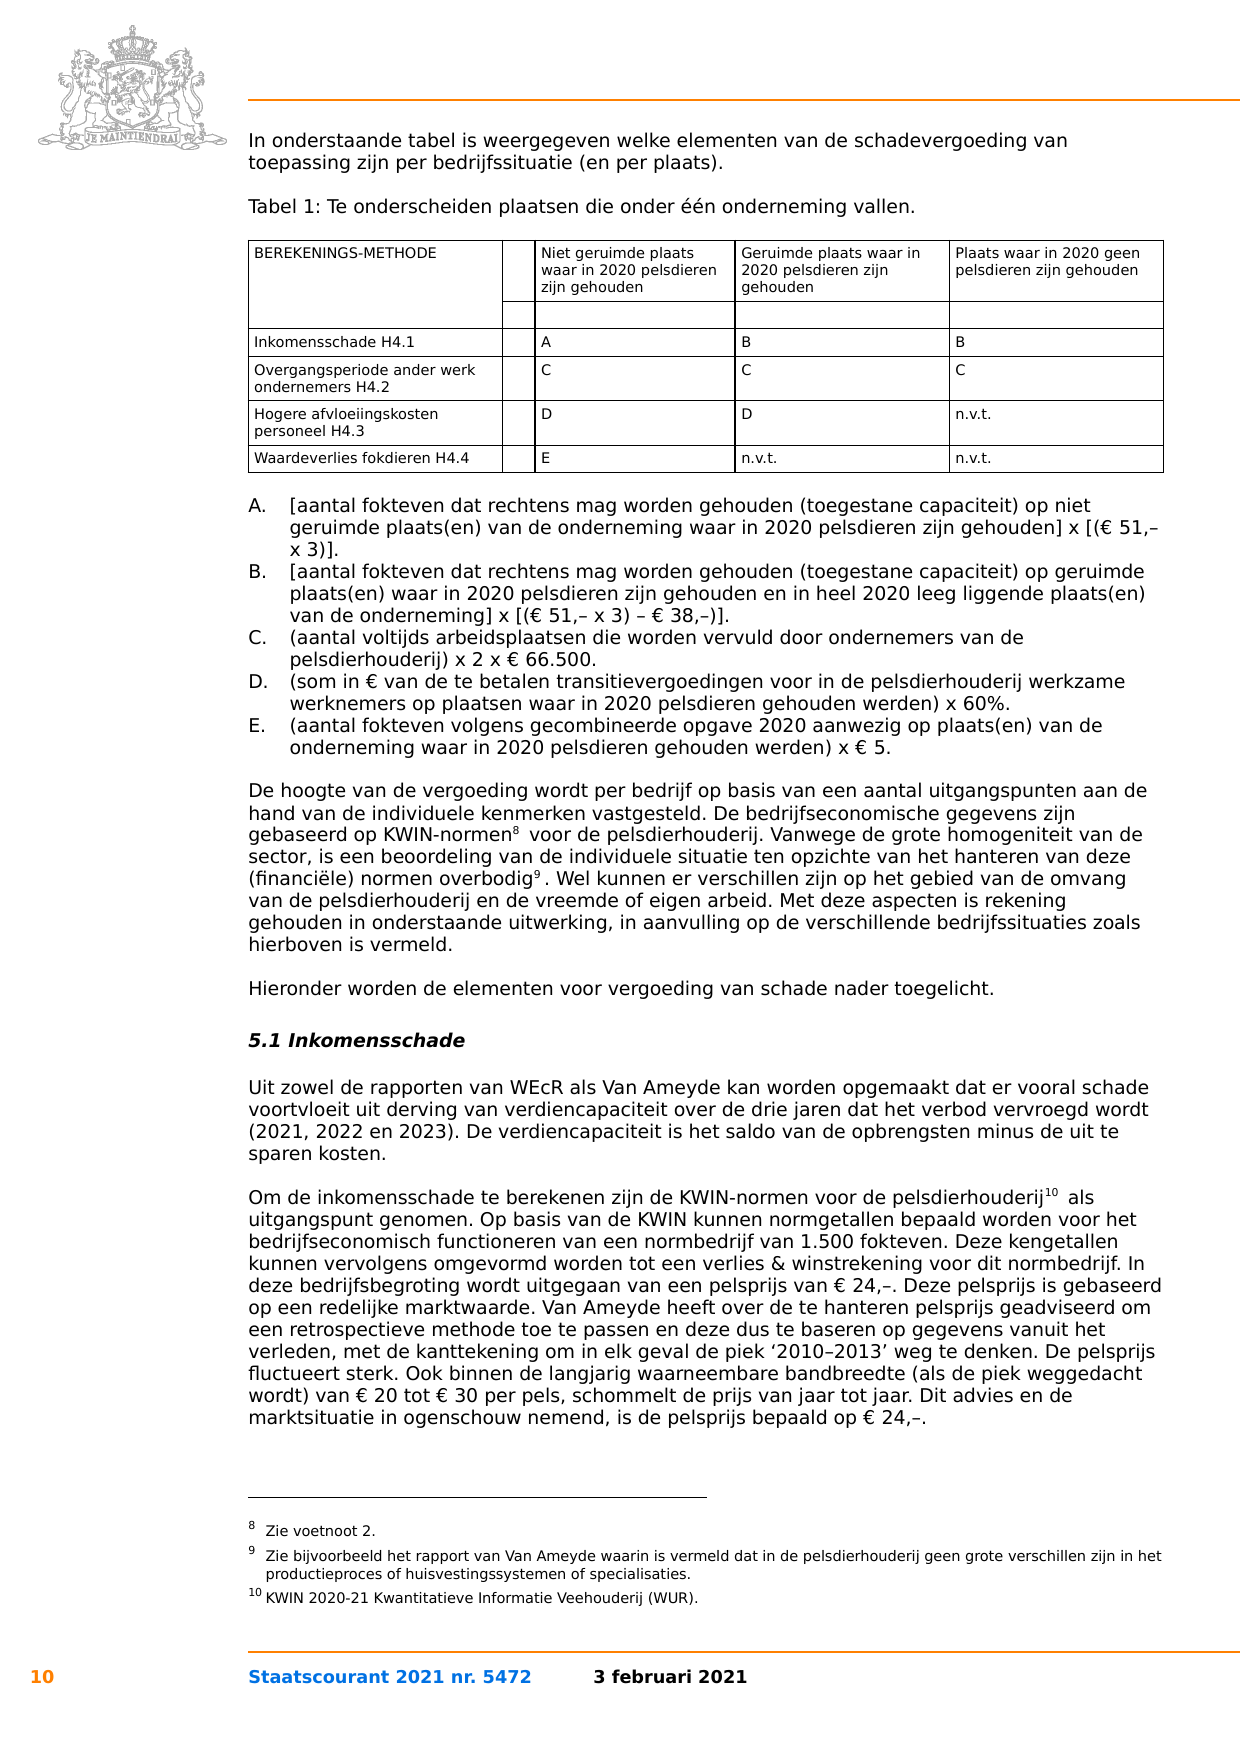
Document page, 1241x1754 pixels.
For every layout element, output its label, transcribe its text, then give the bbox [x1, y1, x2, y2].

table_cell B [736, 329, 949, 356]
table_cell Inkomensschade H4.1 [249, 329, 502, 356]
text Om de inkomensschade te berekenen zijn de KWIN-normen voor de pelsdierhouderij als uitgangspunt genomen. Op basis van de KWIN kunnen normgetallen bepaald worden voor het bedrijfseconomisch functioneren van een normbedrijf van 1.500 fokteven. Deze kengetallen kunnen vervolgens omgevormd worden tot een verlies & winstrekening voor dit normbedrijf. In deze bedrijfsbegroting wordt uitgegaan van een pelsprijs van € 24,–. Deze pelsprijs is gebaseerd op een redelijke marktwaarde. Van Ameyde heeft over de te hanteren pelsprijs geadviseerd om een retrospectieve methode toe te passen en deze dus te baseren op gegevens vanuit het verleden, met de kanttekening om in elk geval de piek ‘2010–2013’ weg te denken. De pelsprijs fluctueert sterk. Ook binnen de langjarig waarneembare bandbreedte (als de piek weggedacht wordt) van € 20 tot € 30 per pels, schommelt de prijs van jaar tot jaar. Dit advies en de marktsituatie in ogenschouw nemend, is de pelsprijs bepaald op € 24,–. [248, 1187, 1163, 1429]
table_cell A [536, 329, 734, 356]
table_cell Overgangsperiode ander werk ondernemers H4.2 [249, 357, 502, 400]
table_cell Hogere afvloeiingskosten personeel H4.3 [249, 401, 502, 444]
picture [38, 25, 227, 150]
table_cell C [736, 357, 949, 400]
text C. (aantal voltijds arbeidsplaatsen die worden vervuld door ondernemers van de pelsdierhouderij) x 2 x € 66.500. [248, 627, 1163, 671]
table_cell [503, 329, 534, 356]
table_cell [503, 302, 534, 328]
table_cell [736, 302, 949, 328]
text Tabel 1: Te onderscheiden plaatsen die onder één onderneming vallen. [248, 196, 1163, 218]
text A. [aantal fokteven dat rechtens mag worden gehouden (toegestane capaciteit) op niet geruimde plaats(en) van de onderneming waar in 2020 pelsdieren zijn gehouden] x [(€ 51,– x 3)]. [248, 495, 1163, 561]
table_cell Waardeverlies fokdieren H4.4 [249, 446, 502, 472]
table_cell D [536, 401, 734, 444]
table_header Geruimde plaats waar in 2020 pelsdieren zijn gehouden [736, 241, 949, 301]
table_cell C [536, 357, 734, 400]
table_cell n.v.t. [950, 401, 1163, 444]
table_cell n.v.t. [736, 446, 949, 472]
table_cell [950, 302, 1163, 328]
table_cell E [536, 446, 734, 472]
table_cell B [950, 329, 1163, 356]
text In onderstaande tabel is weergegeven welke elementen van de schadevergoeding van toepassing zijn per bedrijfssituatie (en per plaats). [248, 130, 1163, 174]
table_cell D [736, 401, 949, 444]
table_cell n.v.t. [950, 446, 1163, 472]
text Hieronder worden de elementen voor vergoeding van schade nader toegelicht. [248, 978, 1163, 1000]
table_header Niet geruimde plaats waar in 2020 pelsdieren zijn gehouden [536, 241, 734, 301]
table_header [503, 241, 534, 301]
table_cell C [950, 357, 1163, 400]
table_cell [503, 357, 534, 400]
table_cell [503, 401, 534, 444]
text E. (aantal fokteven volgens gecombineerde opgave 2020 aanwezig op plaats(en) van de onderneming waar in 2020 pelsdieren gehouden werden) x € 5. [248, 714, 1163, 758]
table_header Plaats waar in 2020 geen pelsdieren zijn gehouden [950, 241, 1163, 301]
text D. (som in € van de te betalen transitievergoedingen voor in de pelsdierhouderij werkzame werknemers op plaatsen waar in 2020 pelsdieren gehouden werden) x 60%. [248, 671, 1163, 714]
text De hoogte van de vergoeding wordt per bedrijf op basis van een aantal uitgangspunten aan de hand van de individuele kenmerken vastgesteld. De bedrijfseconomische gegevens zijn gebaseerd op KWIN-normen voor de pelsdierhouderij. Vanwege de grote homogeniteit van de sector, is een beoordeling van de individuele situatie ten opzichte van het hanteren van deze (financiële) normen overbodig. Wel kunnen er verschillen zijn op het gebied van de omvang van de pelsdierhouderij en de vreemde of eigen arbeid. Met deze aspecten is rekening gehouden in onderstaande uitwerking, in aanvulling op de verschillende bedrijfssituaties zoals hierboven is vermeld. [248, 780, 1163, 956]
text Zie bijvoorbeeld het rapport van Van Ameyde waarin is vermeld dat in de pelsdierhouderij geen grote verschillen zijn in het productieproces of huisvestingssystemen of specialisaties. [248, 1544, 1163, 1583]
text KWIN 2020-21 Kwantitatieve Informatie Veehouderij (WUR). [248, 1586, 1163, 1608]
subtitle 5.1 Inkomensschade [248, 1030, 1163, 1052]
table_cell [536, 302, 734, 328]
table_cell [503, 446, 534, 472]
table_header BEREKENINGS-METHODE [249, 241, 502, 328]
text B. [aantal fokteven dat rechtens mag worden gehouden (toegestane capaciteit) op geruimde plaats(en) waar in 2020 pelsdieren zijn gehouden en in heel 2020 leeg liggende plaats(en) van de onderneming] x [(€ 51,– x 3) – € 38,–)]. [248, 561, 1163, 627]
text Zie voetnoot 2. [248, 1519, 1163, 1541]
text Uit zowel de rapporten van WEcR als Van Ameyde kan worden opgemaakt dat er vooral schade voortvloeit uit derving van verdiencapaciteit over de drie jaren dat het verbod vervroegd wordt (2021, 2022 en 2023). De verdiencapaciteit is het saldo van de opbrengsten minus de uit te sparen kosten. [248, 1077, 1163, 1165]
